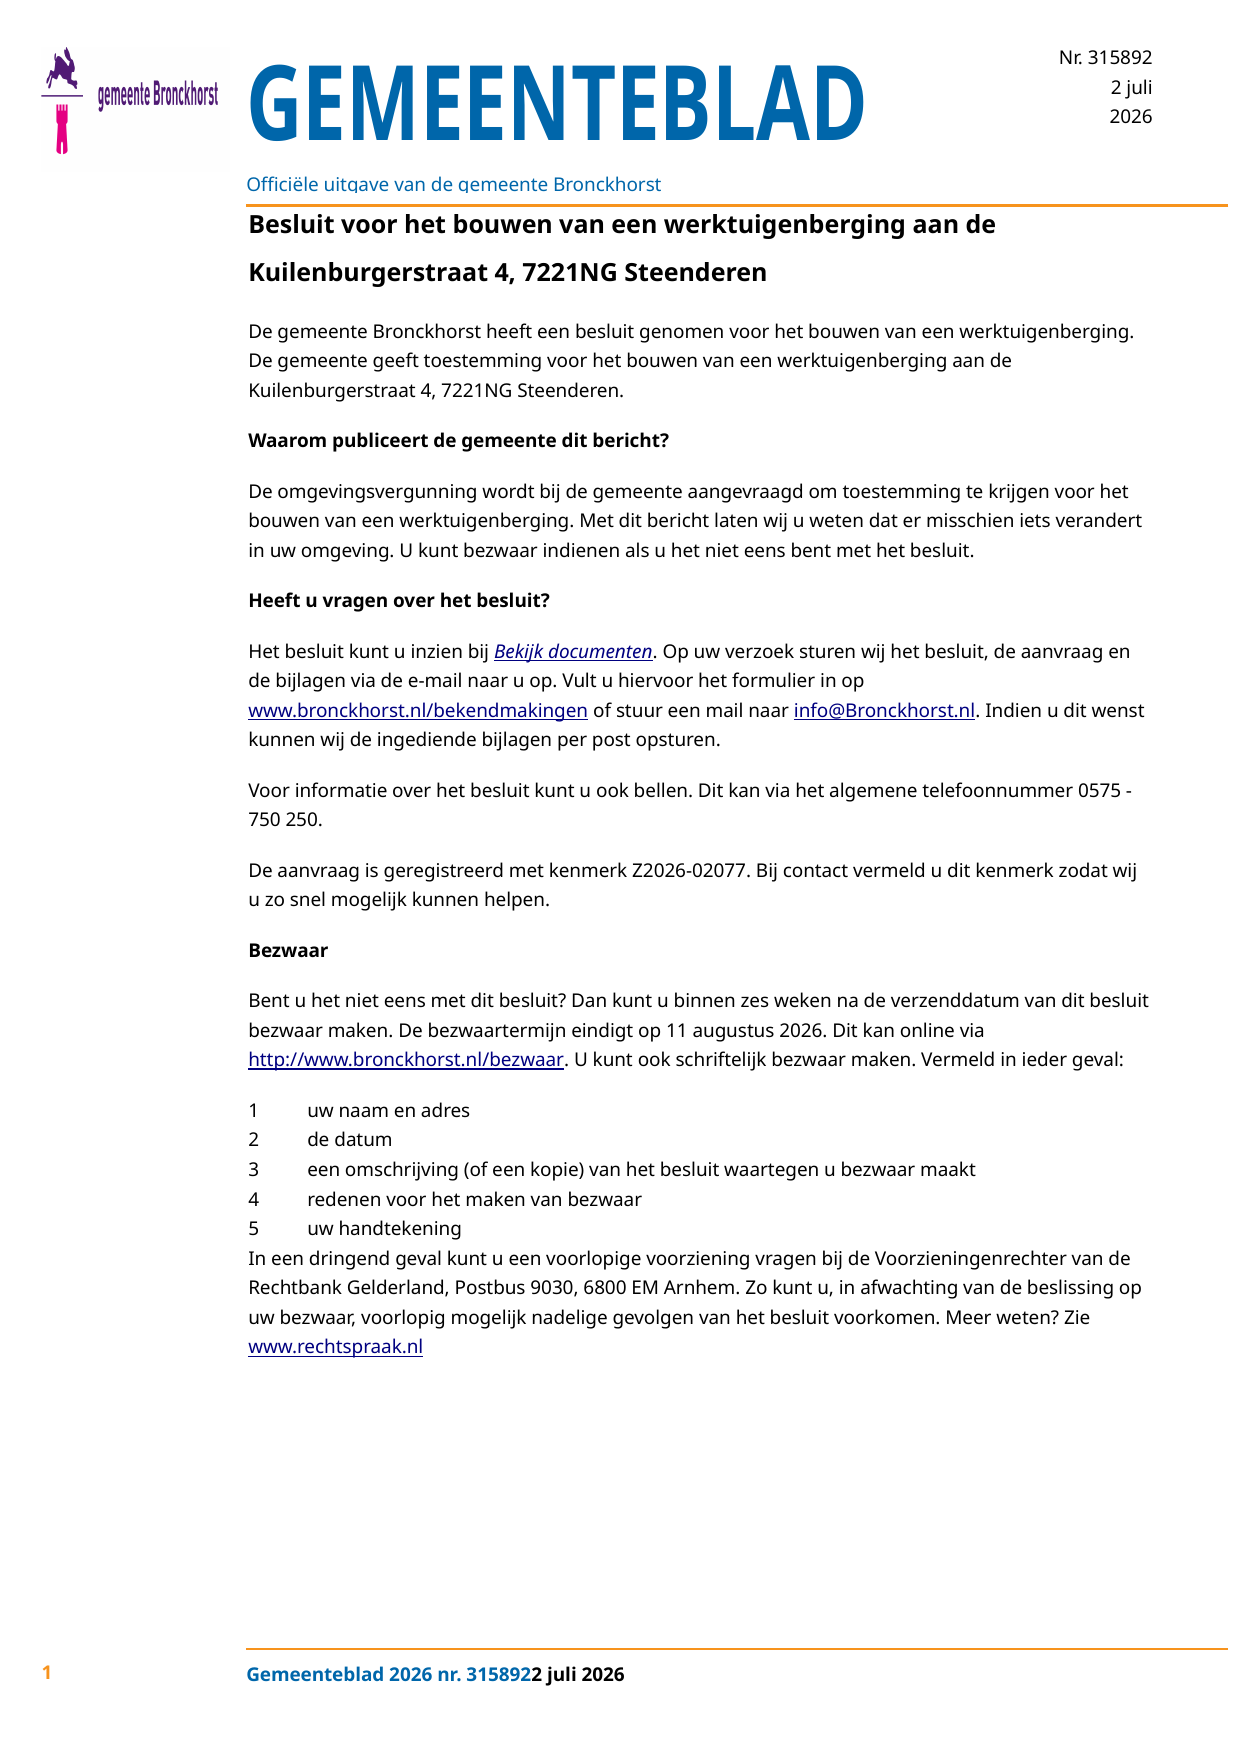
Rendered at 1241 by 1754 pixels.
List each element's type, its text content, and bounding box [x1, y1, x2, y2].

text Bezwaar [248, 937, 1152, 963]
text Voor informatie over het besluit kunt u ook bellen. Dit kan via het algemene telefoonnummer 0575 - 750 250. [248, 777, 1152, 832]
list de datum [248, 1127, 1152, 1152]
text De aanvraag is geregistreerd met kenmerk Z2026-02077. Bij contact vermeld u dit kenmerk zodat wij u zo snel mogelijk kunnen helpen. [248, 857, 1152, 912]
text In een dringend geval kunt u een voorlopige voorziening vragen bij de Voorzieningenrechter van de Rechtbank Gelderland, Postbus 9030, 6800 EM Arnhem. Zo kunt u, in afwachting van de beslissing op uw bezwaar, voorlopig mogelijk nadelige gevolgen van het besluit voorkomen. Meer weten? Zie www.rechtspraak.nl [248, 1245, 1152, 1359]
list redenen voor het maken van bezwaar [248, 1186, 1152, 1212]
list uw handtekening [248, 1215, 1152, 1241]
list een omschrijving (of een kopie) van het besluit waartegen u bezwaar maakt [248, 1156, 1152, 1182]
text Waarom publiceert de gemeente dit bericht? [248, 427, 1152, 453]
text Het besluit kunt u inzien bij Bekijk documenten. Op uw verzoek sturen wij het besluit, de aanvraag en de bijlagen via de e-mail naar u op. Vult u hiervoor het formulier in op www.bronckhorst.nl/bekendmakingen of stuur een mail naar info@Bronckhorst.nl. Indien u dit wenst kunnen wij de ingediende bijlagen per post opsturen. [248, 638, 1152, 752]
text Bent u het niet eens met dit besluit? Dan kunt u binnen zes weken na de verzenddatum van dit besluit bezwaar maken. De bezwaartermijn eindigt op 11 augustus 2026. Dit kan online via http://www.bronckhorst.nl/bezwaar. U kunt ook schriftelijk bezwaar maken. Vermeld in ieder geval: [248, 987, 1152, 1072]
picture [41, 47, 231, 172]
text Heeft u vragen over het besluit? [248, 587, 1152, 613]
text De omgevingsvergunning wordt bij de gemeente aangevraagd om toestemming te krijgen voor het bouwen van een werktuigenberging. Met dit bericht laten wij u weten dat er misschien iets verandert in uw omgeving. U kunt bezwaar indienen als u het niet eens bent met het besluit. [248, 478, 1152, 563]
list uw naam en adres [248, 1097, 1152, 1123]
text Besluit voor het bouwen van een werktuigenberging aan de Kuilenburgerstraat 4, 7221NG Steenderen [248, 207, 1152, 288]
text De gemeente Bronckhorst heeft een besluit genomen voor het bouwen van een werktuigenberging. De gemeente geeft toestemming voor het bouwen van een werktuigenberging aan de Kuilenburgerstraat 4, 7221NG Steenderen. [248, 318, 1152, 403]
